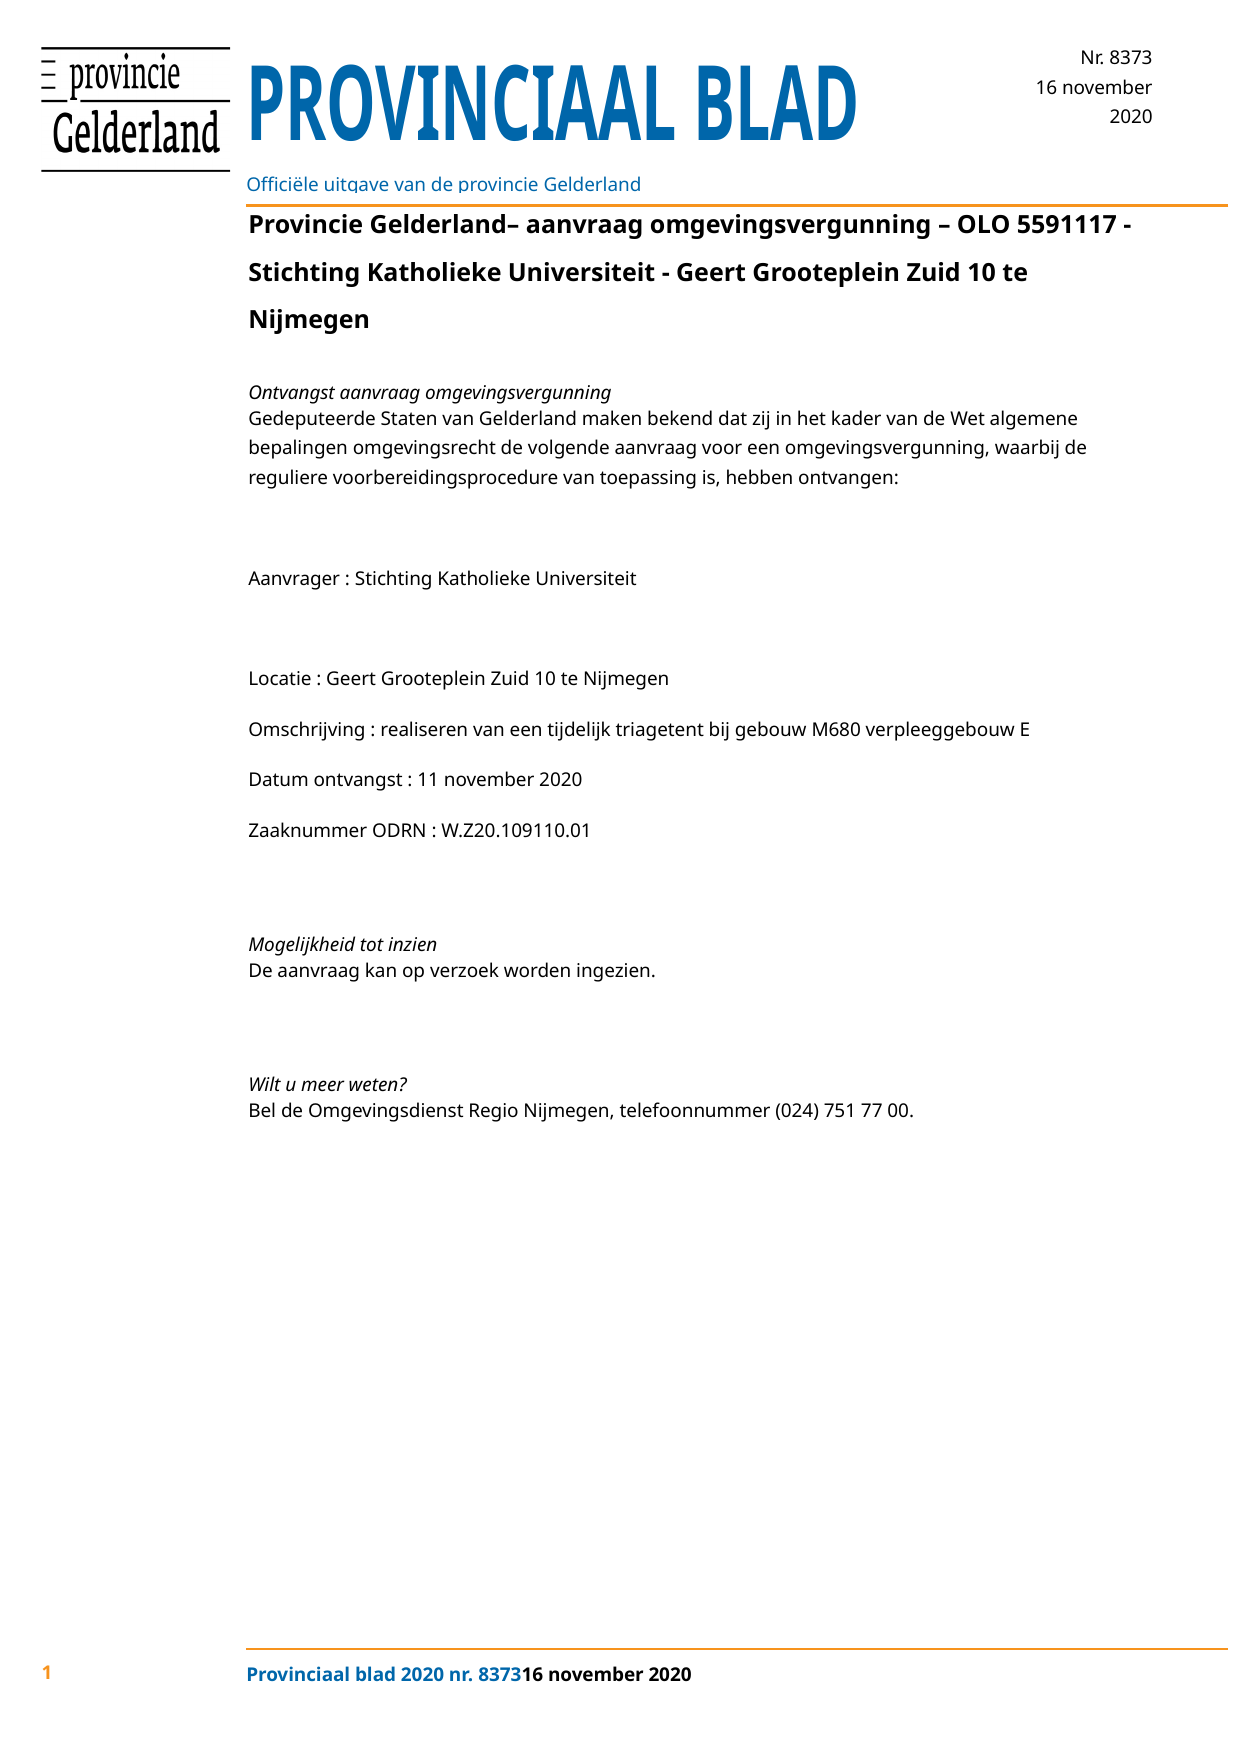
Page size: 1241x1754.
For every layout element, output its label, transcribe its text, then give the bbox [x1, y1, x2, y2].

text Zaaknummer ODRN : W.Z20.109110.01 [248, 817, 1152, 843]
picture [41, 47, 231, 172]
text Aanvrager : Stichting Katholieke Universiteit [248, 565, 1152, 591]
text Wilt u meer weten? [248, 1071, 1152, 1097]
text Mogelijkheid tot inzien [248, 931, 1152, 957]
text Locatie : Geert Grooteplein Zuid 10 te Nijmegen [248, 666, 1152, 691]
text Datum ontvangst : 11 november 2020 [248, 766, 1152, 792]
text Gedeputeerde Staten van Gelderland maken bekend dat zij in het kader van de Wet algemene bepalingen omgevingsrecht de volgende aanvraag voor een omgevingsvergunning, waarbij de reguliere voorbereidingsprocedure van toepassing is, hebben ontvangen: [248, 405, 1152, 490]
text Bel de Omgevingsdienst Regio Nijmegen, telefoonnummer (024) 751 77 00. [248, 1097, 1152, 1123]
text Provincie Gelderland– aanvraag omgevingsvergunning – OLO 5591117 - Stichting Katholieke Universiteit - Geert Grooteplein Zuid 10 te Nijmegen [248, 207, 1152, 336]
text Ontvangst aanvraag omgevingsvergunning [248, 379, 1152, 405]
text De aanvraag kan op verzoek worden ingezien. [248, 957, 1152, 983]
text Omschrijving : realiseren van een tijdelijk triagetent bij gebouw M680 verpleeggebouw E [248, 716, 1152, 742]
